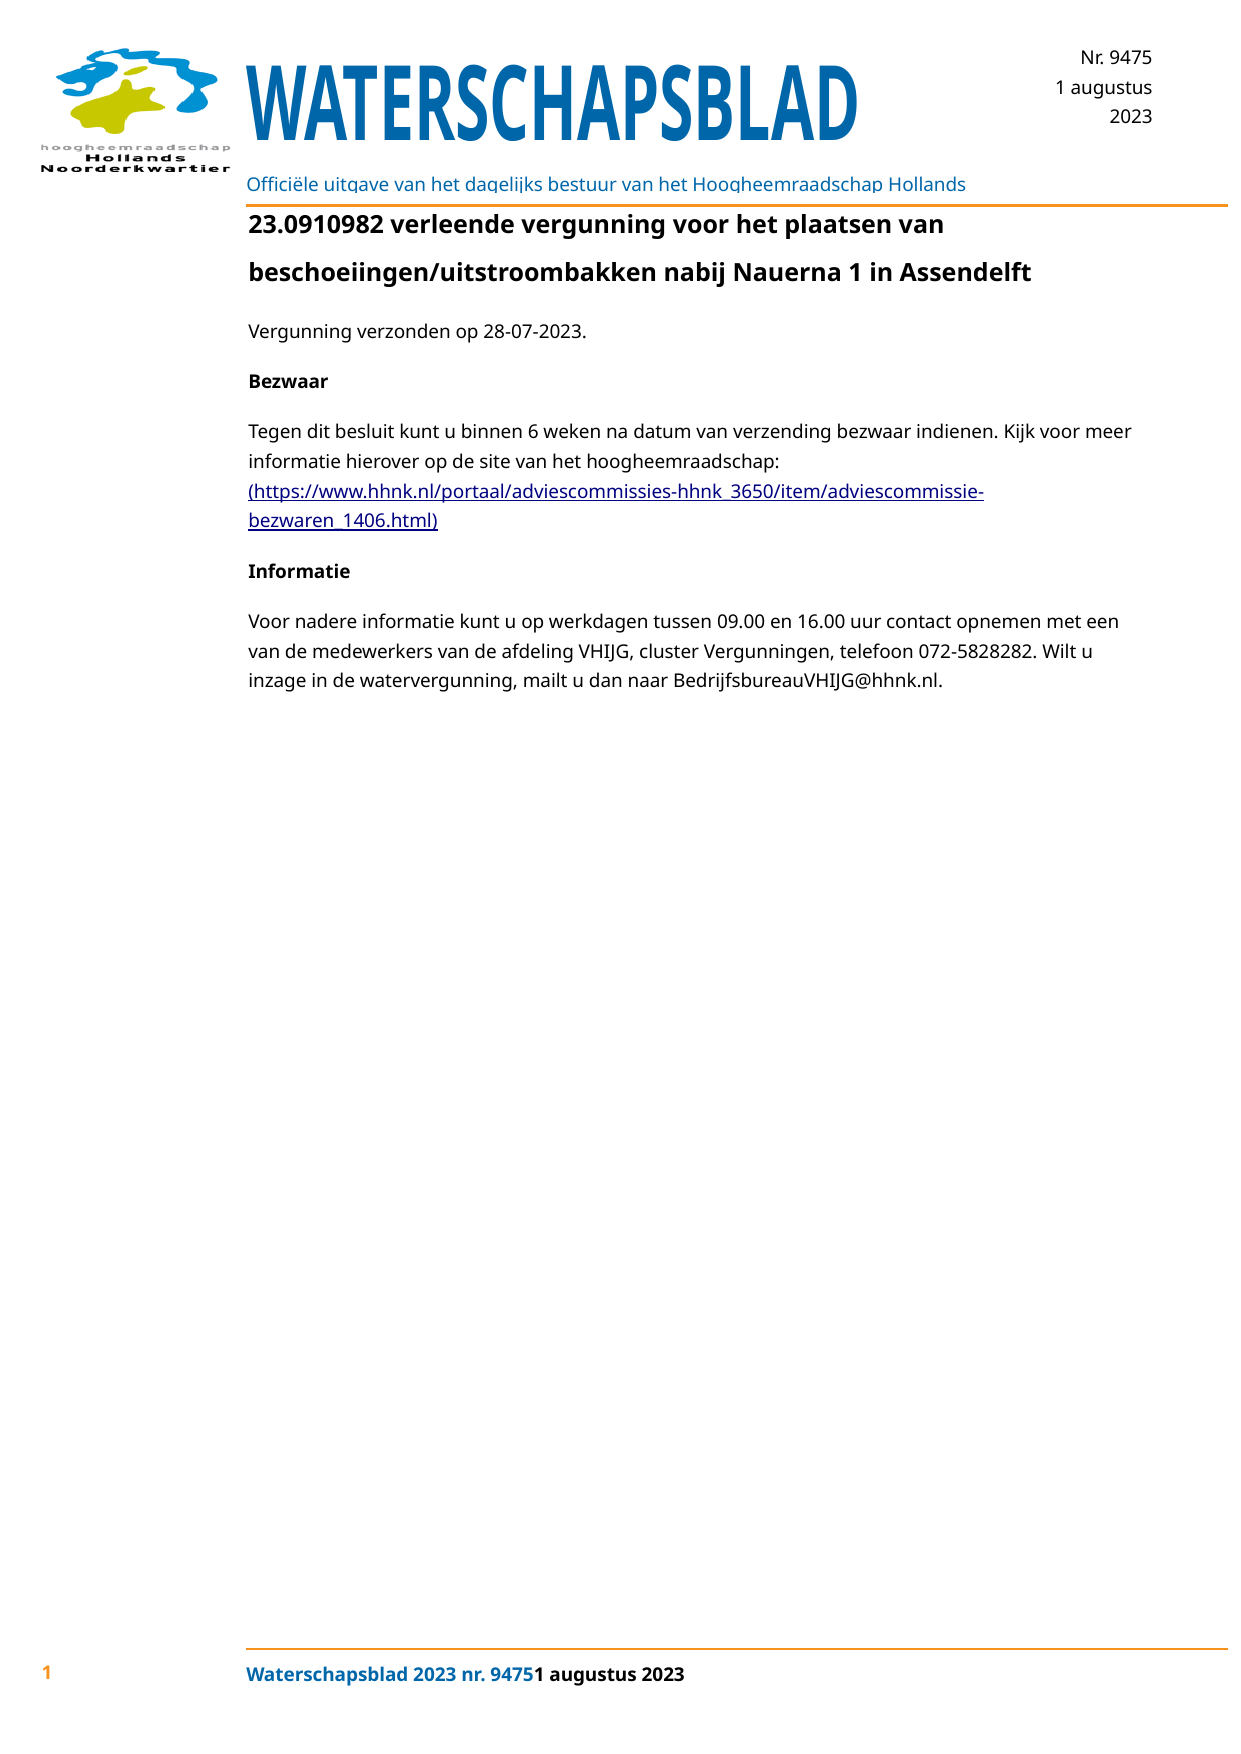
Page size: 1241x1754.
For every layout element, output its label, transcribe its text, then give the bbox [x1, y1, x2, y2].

text 23.0910982 verleende vergunning voor het plaatsen van beschoeiingen/uitstroombakken nabij Nauerna 1 in Assendelft [248, 207, 1152, 288]
text Tegen dit besluit kunt u binnen 6 weken na datum van verzending bezwaar indienen. Kijk voor meer informatie hierover op de site van het hoogheemraadschap: (https://www.hhnk.nl/portaal/adviescommissies-hhnk_3650/item/adviescommissie-bezwaren_1406.html) [248, 419, 1152, 533]
text Vergunning verzonden op 28-07-2023. [248, 318, 1152, 344]
text Informatie [248, 558, 1152, 584]
picture [41, 47, 231, 172]
text Bezwaar [248, 368, 1152, 394]
text Voor nadere informatie kunt u op werkdagen tussen 09.00 en 16.00 uur contact opnemen met een van de medewerkers van de afdeling VHIJG, cluster Vergunningen, telefoon 072-5828282. Wilt u inzage in de watervergunning, mailt u dan naar BedrijfsbureauVHIJG@hhnk.nl. [248, 608, 1152, 693]
